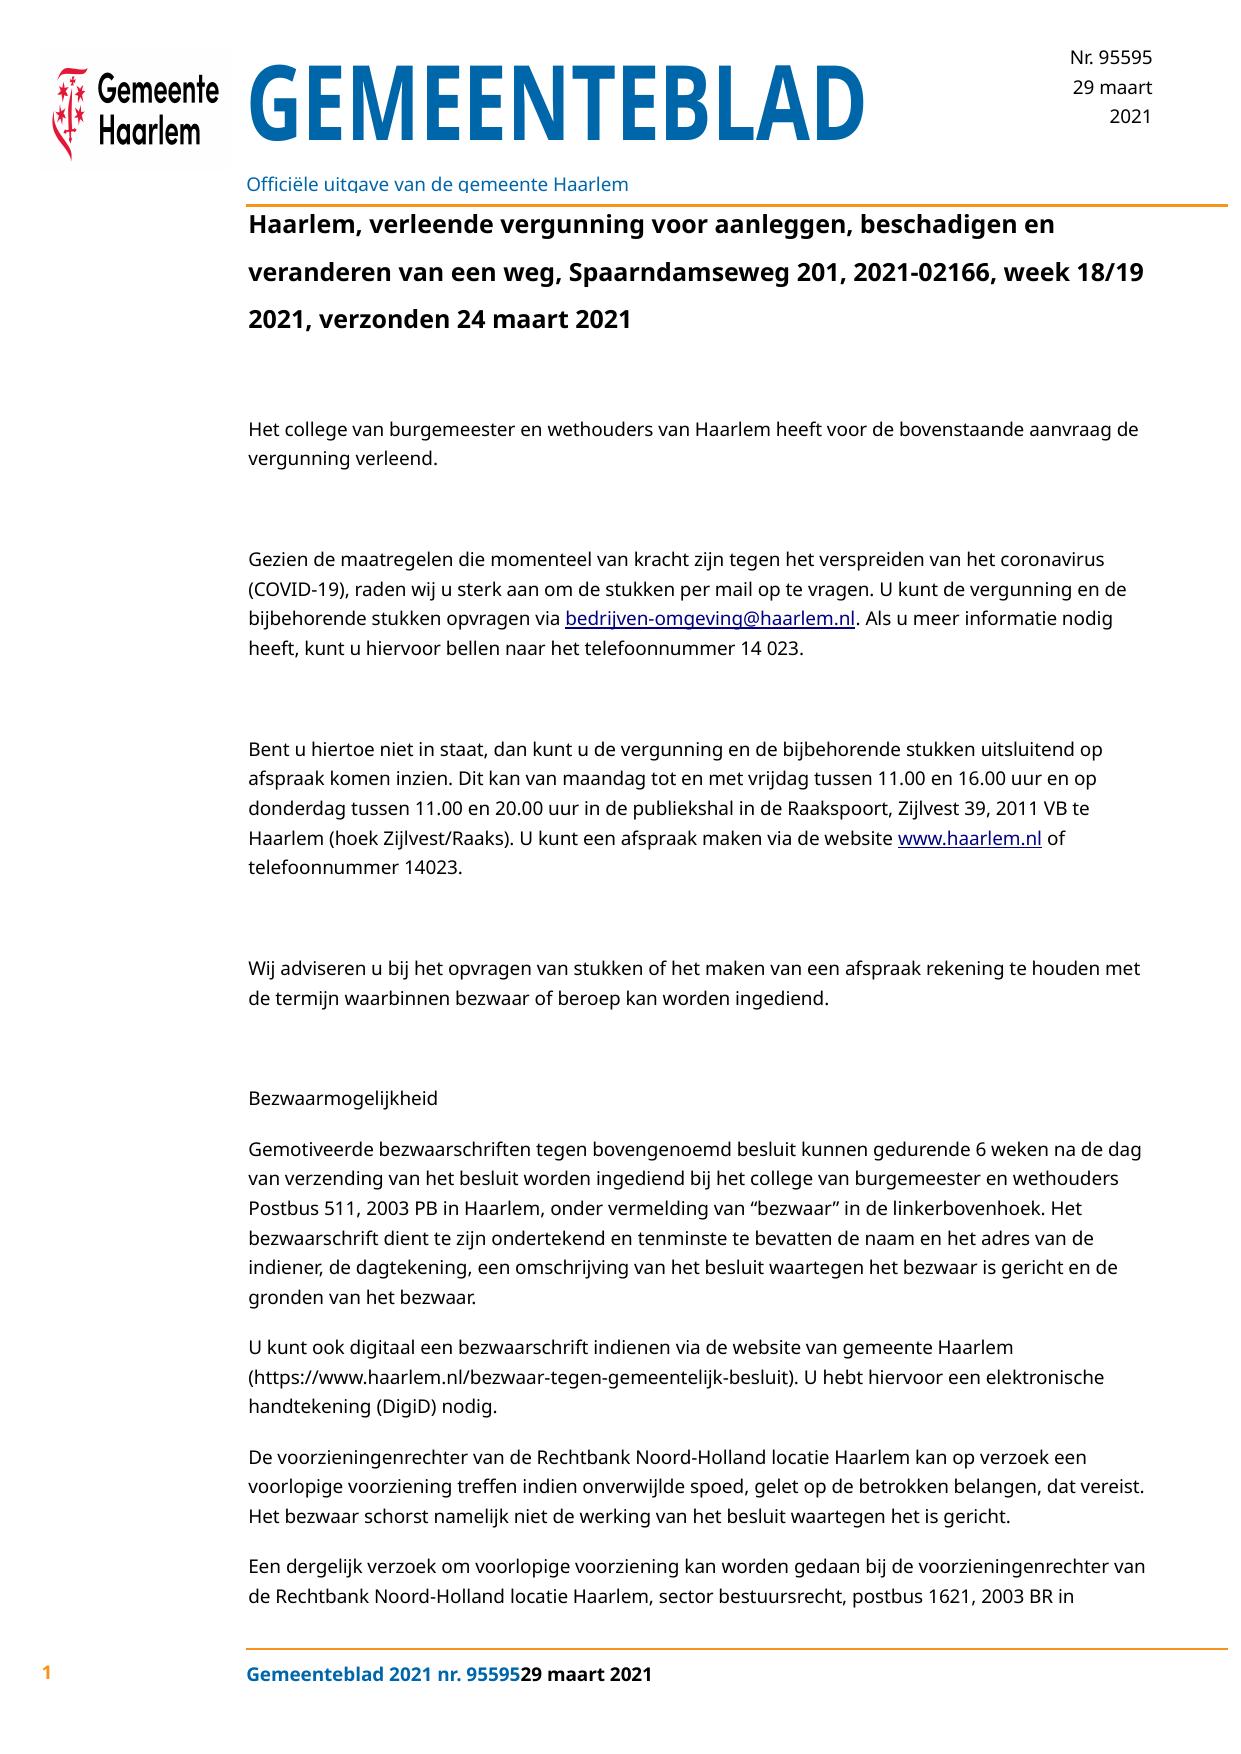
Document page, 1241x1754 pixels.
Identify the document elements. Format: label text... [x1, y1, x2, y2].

text Bent u hiertoe niet in staat, dan kunt u de vergunning en de bijbehorende stukken uitsluitend op afspraak komen inzien. Dit kan van maandag tot en met vrijdag tussen 11.00 en 16.00 uur en op donderdag tussen 11.00 en 20.00 uur in de publiekshal in de Raakspoort, Zijlvest 39, 2011 VB te Haarlem (hoek Zijlvest/Raaks). U kunt een afspraak maken via de website www.haarlem.nl of telefoonnummer 14023. [248, 736, 1152, 880]
text U kunt ook digitaal een bezwaarschrift indienen via de website van gemeente Haarlem (https://www.haarlem.nl/bezwaar-tegen-gemeentelijk-besluit). U hebt hiervoor een elektronische handtekening (DigiD) nodig. [248, 1334, 1152, 1419]
text Bezwaarmogelijkheid [248, 1086, 1152, 1111]
text Gemotiveerde bezwaarschriften tegen bovengenoemd besluit kunnen gedurende 6 weken na de dag van verzending van het besluit worden ingediend bij het college van burgemeester en wethouders Postbus 511, 2003 PB in Haarlem, onder vermelding van “bezwaar” in de linkerbovenhoek. Het bezwaarschrift dient te zijn ondertekend en tenminste te bevatten de naam en het adres van de indiener, de dagtekening, een omschrijving van het besluit waartegen het bezwaar is gericht en de gronden van het bezwaar. [248, 1136, 1152, 1309]
text De voorzieningenrechter van de Rechtbank Noord-Holland locatie Haarlem kan op verzoek een voorlopige voorziening treffen indien onverwijlde spoed, gelet op de betrokken belangen, dat vereist. Het bezwaar schorst namelijk niet de werking van het besluit waartegen het is gericht. [248, 1444, 1152, 1529]
text Wij adviseren u bij het opvragen van stukken of het maken van een afspraak rekening te houden met de termijn waarbinnen bezwaar of beroep kan worden ingediend. [248, 955, 1152, 1010]
text Het college van burgemeester en wethouders van Haarlem heeft voor de bovenstaande aanvraag de vergunning verleend. [248, 416, 1152, 471]
text Gezien de maatregelen die momenteel van kracht zijn tegen het verspreiden van het coronavirus (COVID-19), raden wij u sterk aan om de stukken per mail op te vragen. U kunt de vergunning en de bijbehorende stukken opvragen via bedrijven-omgeving@haarlem.nl. Als u meer informatie nodig heeft, kunt u hiervoor bellen naar het telefoonnummer 14 023. [248, 546, 1152, 661]
text Haarlem, verleende vergunning voor aanleggen, beschadigen en veranderen van een weg, Spaarndamseweg 201, 2021-02166, week 18/19 2021, verzonden 24 maart 2021 [248, 207, 1152, 336]
picture [41, 47, 231, 172]
text Een dergelijk verzoek om voorlopige voorziening kan worden gedaan bij de voorzieningenrechter van de Rechtbank Noord-Holland locatie Haarlem, sector bestuursrecht, postbus 1621, 2003 BR in [248, 1553, 1152, 1609]
